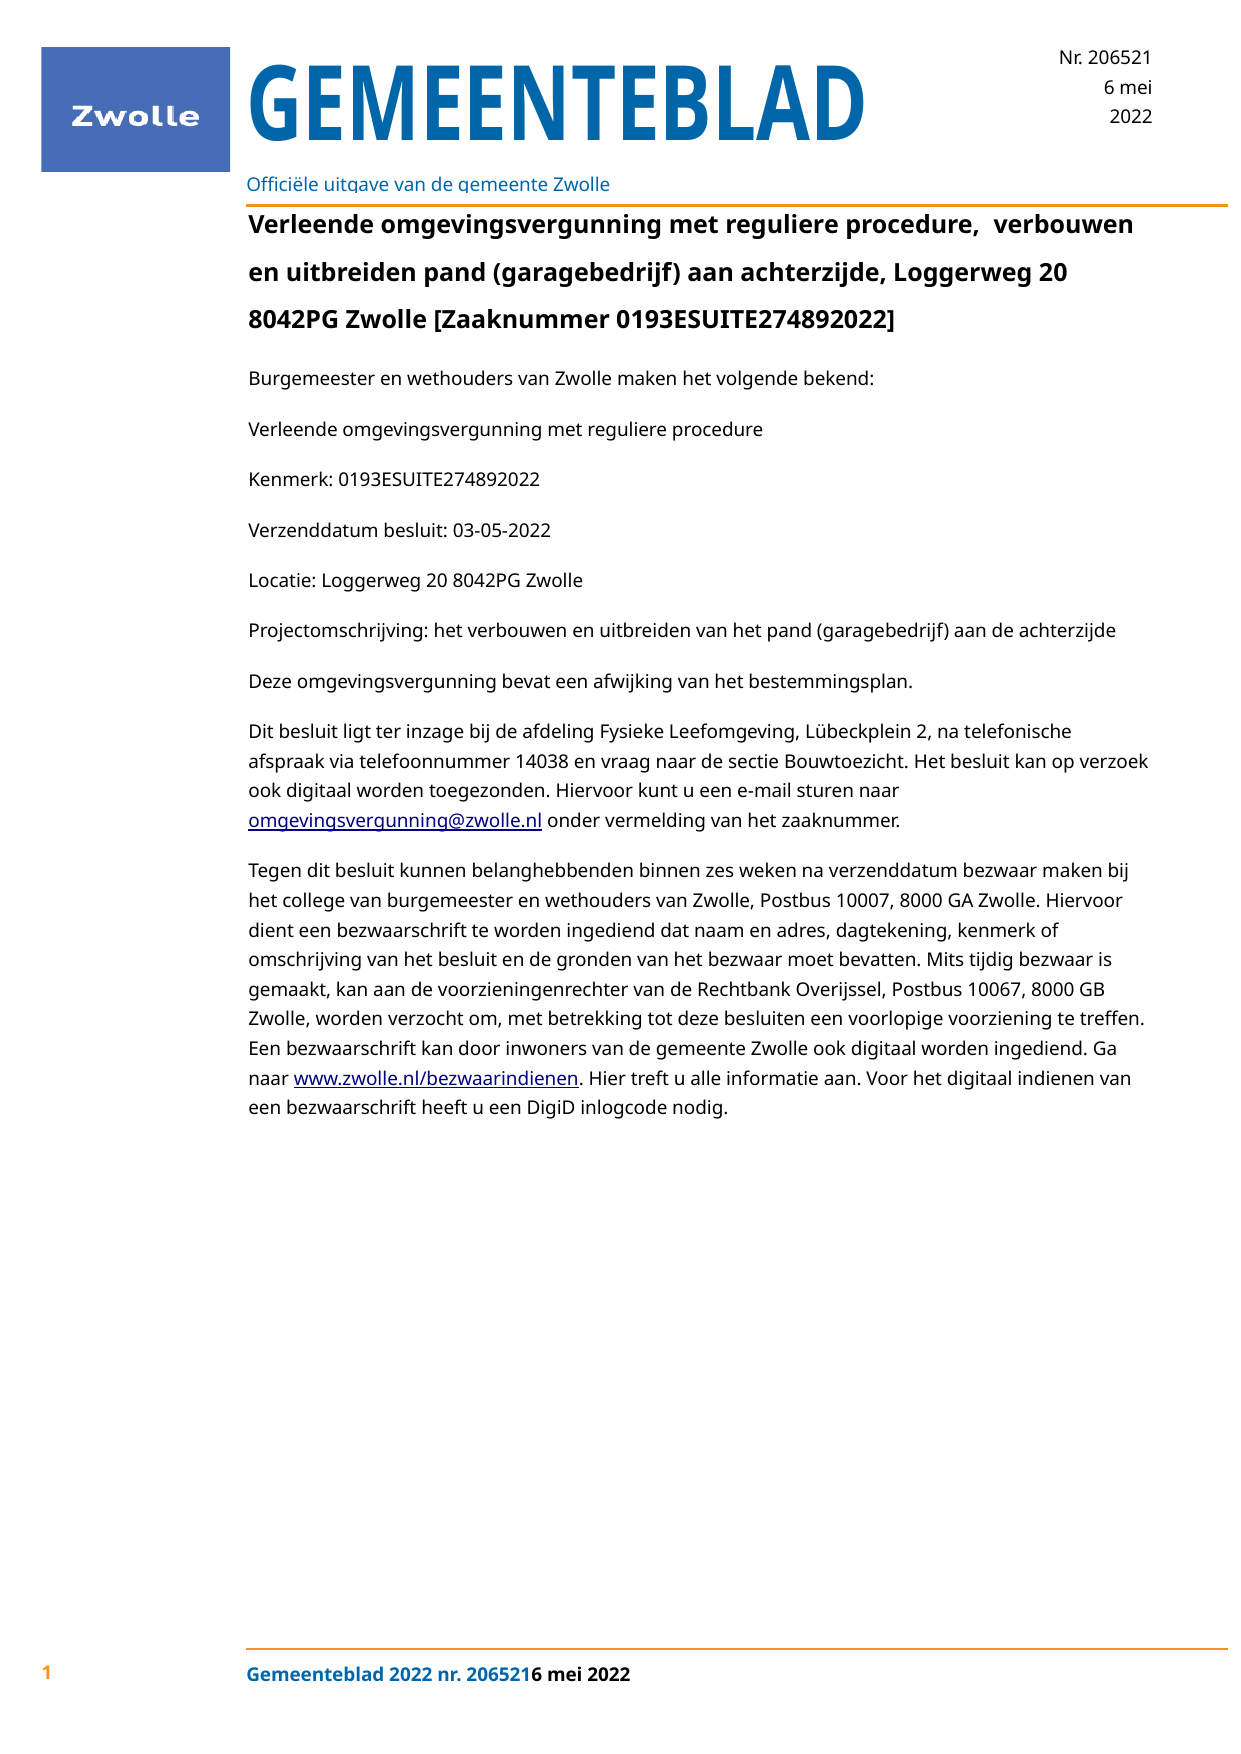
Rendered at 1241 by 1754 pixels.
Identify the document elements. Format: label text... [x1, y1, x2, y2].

text Verleende omgevingsvergunning met reguliere procedure, verbouwen en uitbreiden pand (garagebedrijf) aan achterzijde, Loggerweg 20 8042PG Zwolle [Zaaknummer 0193ESUITE274892022] [248, 207, 1152, 336]
text Verleende omgevingsvergunning met reguliere procedure [248, 416, 1152, 442]
picture [41, 47, 231, 172]
text Verzenddatum besluit: 03-05-2022 [248, 517, 1152, 542]
text Locatie: Loggerweg 20 8042PG Zwolle [248, 567, 1152, 593]
text Burgemeester en wethouders van Zwolle maken het volgende bekend: [248, 366, 1152, 391]
text Tegen dit besluit kunnen belanghebbenden binnen zes weken na verzenddatum bezwaar maken bij het college van burgemeester en wethouders van Zwolle, Postbus 10007, 8000 GA Zwolle. Hiervoor dient een bezwaarschrift te worden ingediend dat naam en adres, dagtekening, kenmerk of omschrijving van het besluit en de gronden van het bezwaar moet bevatten. Mits tijdig bezwaar is gemaakt, kan aan de voorzieningenrechter van de Rechtbank Overijssel, Postbus 10067, 8000 GB Zwolle, worden verzocht om, met betrekking tot deze besluiten een voorlopige voorziening te treffen. Een bezwaarschrift kan door inwoners van de gemeente Zwolle ook digitaal worden ingediend. Ga naar www.zwolle.nl/bezwaarindienen. Hier treft u alle informatie aan. Voor het digitaal indienen van een bezwaarschrift heeft u een DigiD inlogcode nodig. [248, 858, 1152, 1120]
text Dit besluit ligt ter inzage bij de afdeling Fysieke Leefomgeving, Lübeckplein 2, na telefonische afspraak via telefoonnummer 14038 en vraag naar de sectie Bouwtoezicht. Het besluit kan op verzoek ook digitaal worden toegezonden. Hiervoor kunt u een e-mail sturen naar omgevingsvergunning@zwolle.nl onder vermelding van het zaaknummer. [248, 718, 1152, 833]
text Projectomschrijving: het verbouwen en uitbreiden van het pand (garagebedrijf) aan de achterzijde [248, 618, 1152, 643]
text Kenmerk: 0193ESUITE274892022 [248, 466, 1152, 492]
text Deze omgevingsvergunning bevat een afwijking van het bestemmingsplan. [248, 668, 1152, 694]
